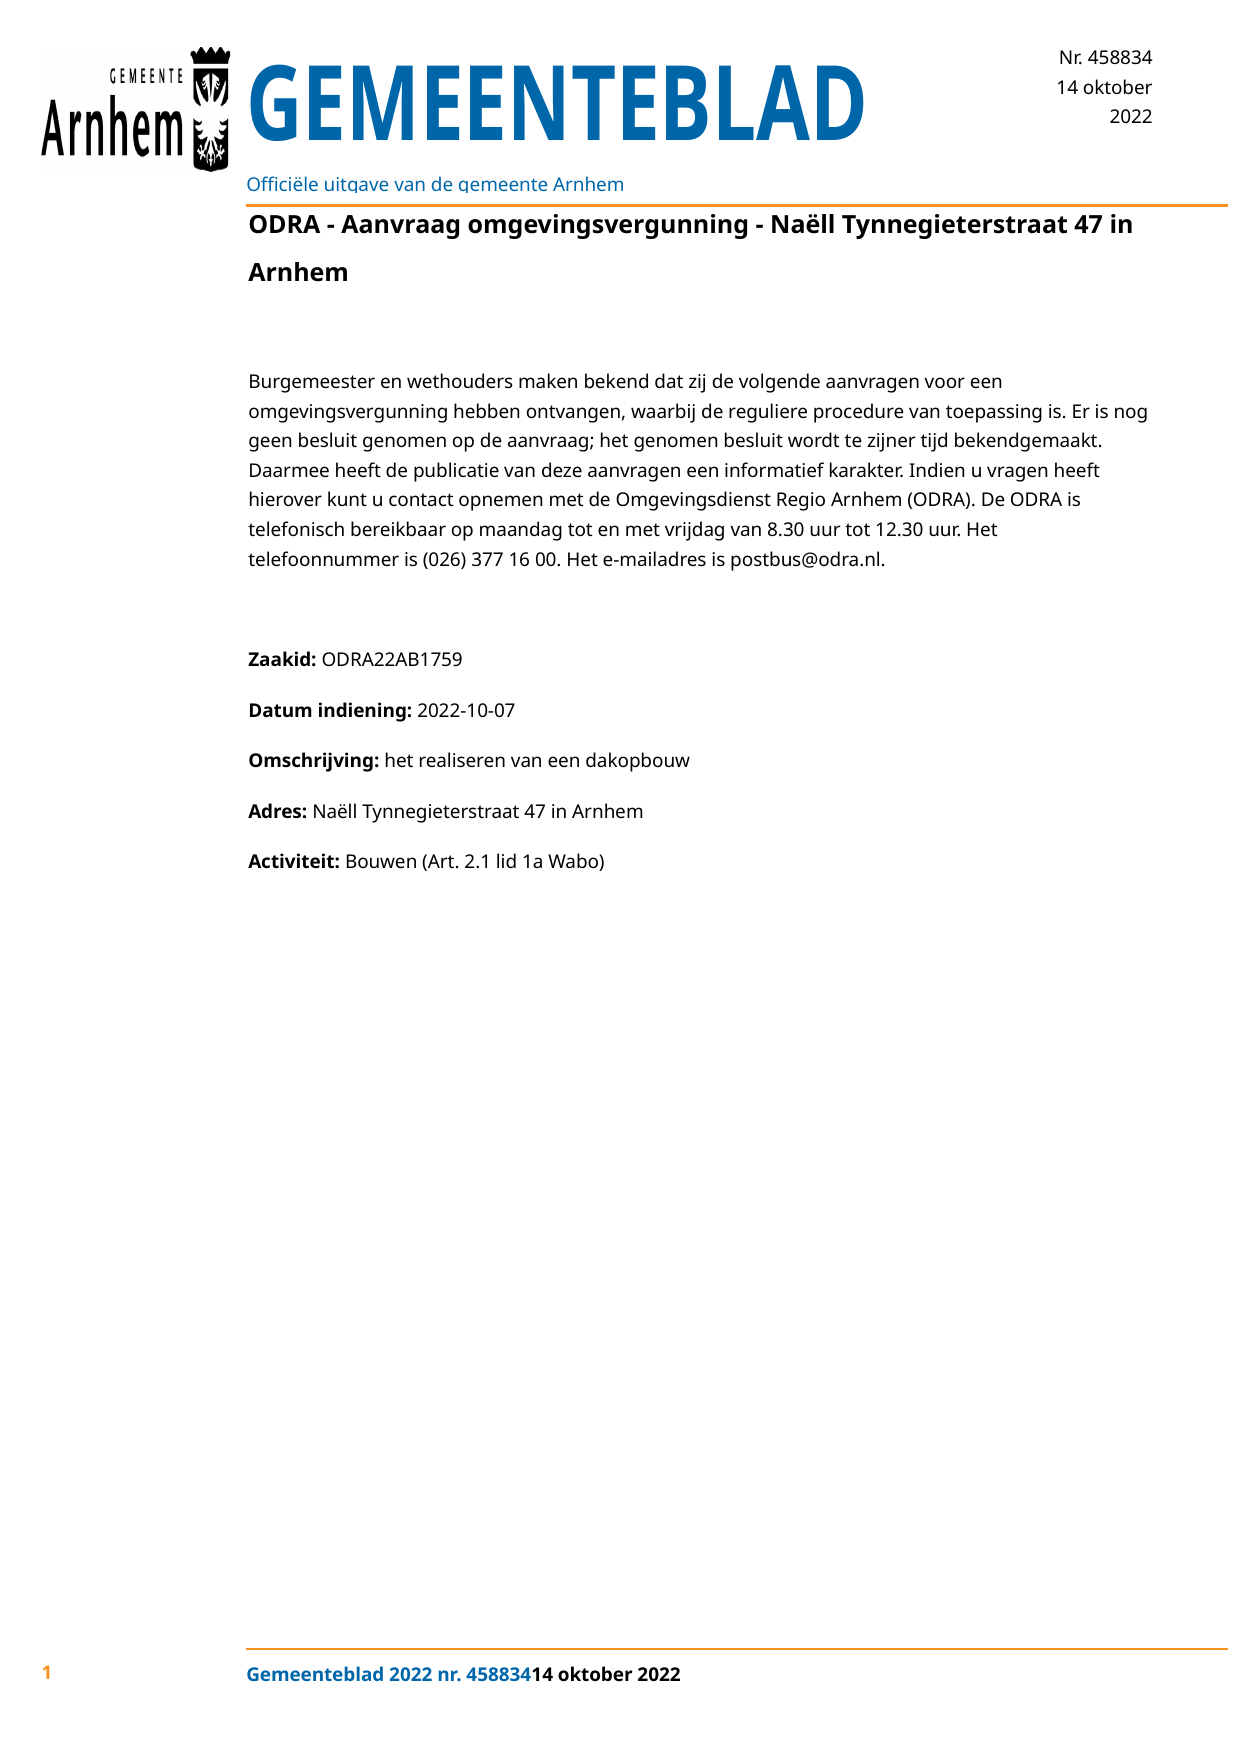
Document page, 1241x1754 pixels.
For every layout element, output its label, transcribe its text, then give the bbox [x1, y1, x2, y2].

text ODRA - Aanvraag omgevingsvergunning - Naëll Tynnegieterstraat 47 in Arnhem [248, 207, 1152, 288]
text Burgemeester en wethouders maken bekend dat zij de volgende aanvragen voor een omgevingsvergunning hebben ontvangen, waarbij de reguliere procedure van toepassing is. Er is nog geen besluit genomen op de aanvraag; het genomen besluit wordt te zijner tijd bekendgemaakt. Daarmee heeft de publicatie van deze aanvragen een informatief karakter. Indien u vragen heeft hierover kunt u contact opnemen met de Omgevingsdienst Regio Arnhem (ODRA). De ODRA is telefonisch bereikbaar op maandag tot en met vrijdag van 8.30 uur tot 12.30 uur. Het telefoonnummer is (026) 377 16 00. Het e-mailadres is postbus@odra.nl. [248, 368, 1152, 572]
text Datum indiening: 2022-10-07 [248, 697, 1152, 723]
text Adres: Naëll Tynnegieterstraat 47 in Arnhem [248, 798, 1152, 824]
text Zaakid: ODRA22AB1759 [248, 647, 1152, 672]
text Activiteit: Bouwen (Art. 2.1 lid 1a Wabo) [248, 848, 1152, 874]
text Omschrijving: het realiseren van een dakopbouw [248, 747, 1152, 773]
picture [41, 47, 231, 172]
